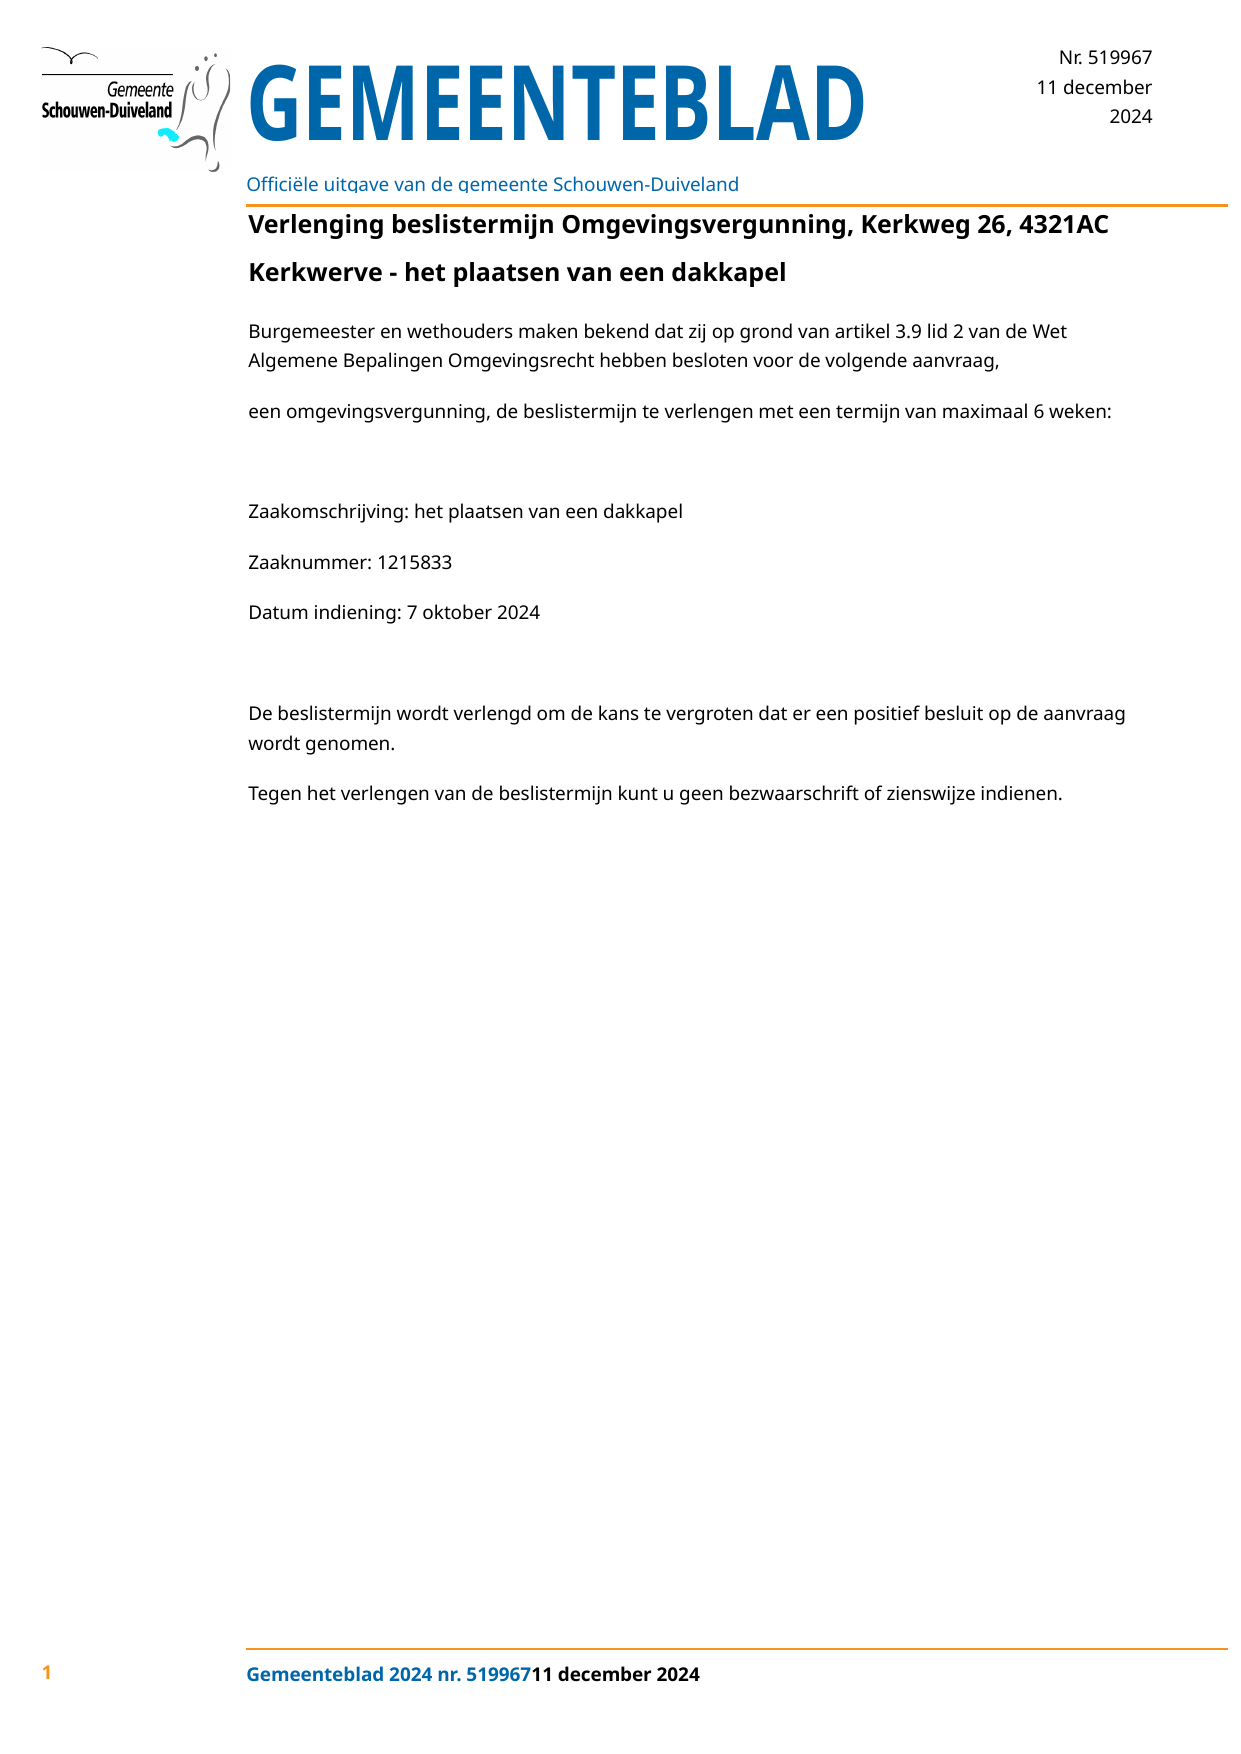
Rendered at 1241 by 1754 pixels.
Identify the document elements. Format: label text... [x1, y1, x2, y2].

picture [41, 47, 231, 172]
text Datum indiening: 7 oktober 2024 [248, 599, 1152, 625]
text De beslistermijn wordt verlengd om de kans te vergroten dat er een positief besluit op de aanvraag wordt genomen. [248, 700, 1152, 756]
text Burgemeester en wethouders maken bekend dat zij op grond van artikel 3.9 lid 2 van de Wet Algemene Bepalingen Omgevingsrecht hebben besloten voor de volgende aanvraag, [248, 318, 1152, 373]
text een omgevingsvergunning, de beslistermijn te verlengen met een termijn van maximaal 6 weken: [248, 398, 1152, 424]
text Zaakomschrijving: het plaatsen van een dakkapel [248, 499, 1152, 524]
text Tegen het verlengen van de beslistermijn kunt u geen bezwaarschrift of zienswijze indienen. [248, 780, 1152, 806]
text Verlenging beslistermijn Omgevingsvergunning, Kerkweg 26, 4321AC Kerkwerve - het plaatsen van een dakkapel [248, 207, 1152, 288]
text Zaaknummer: 1215833 [248, 549, 1152, 575]
